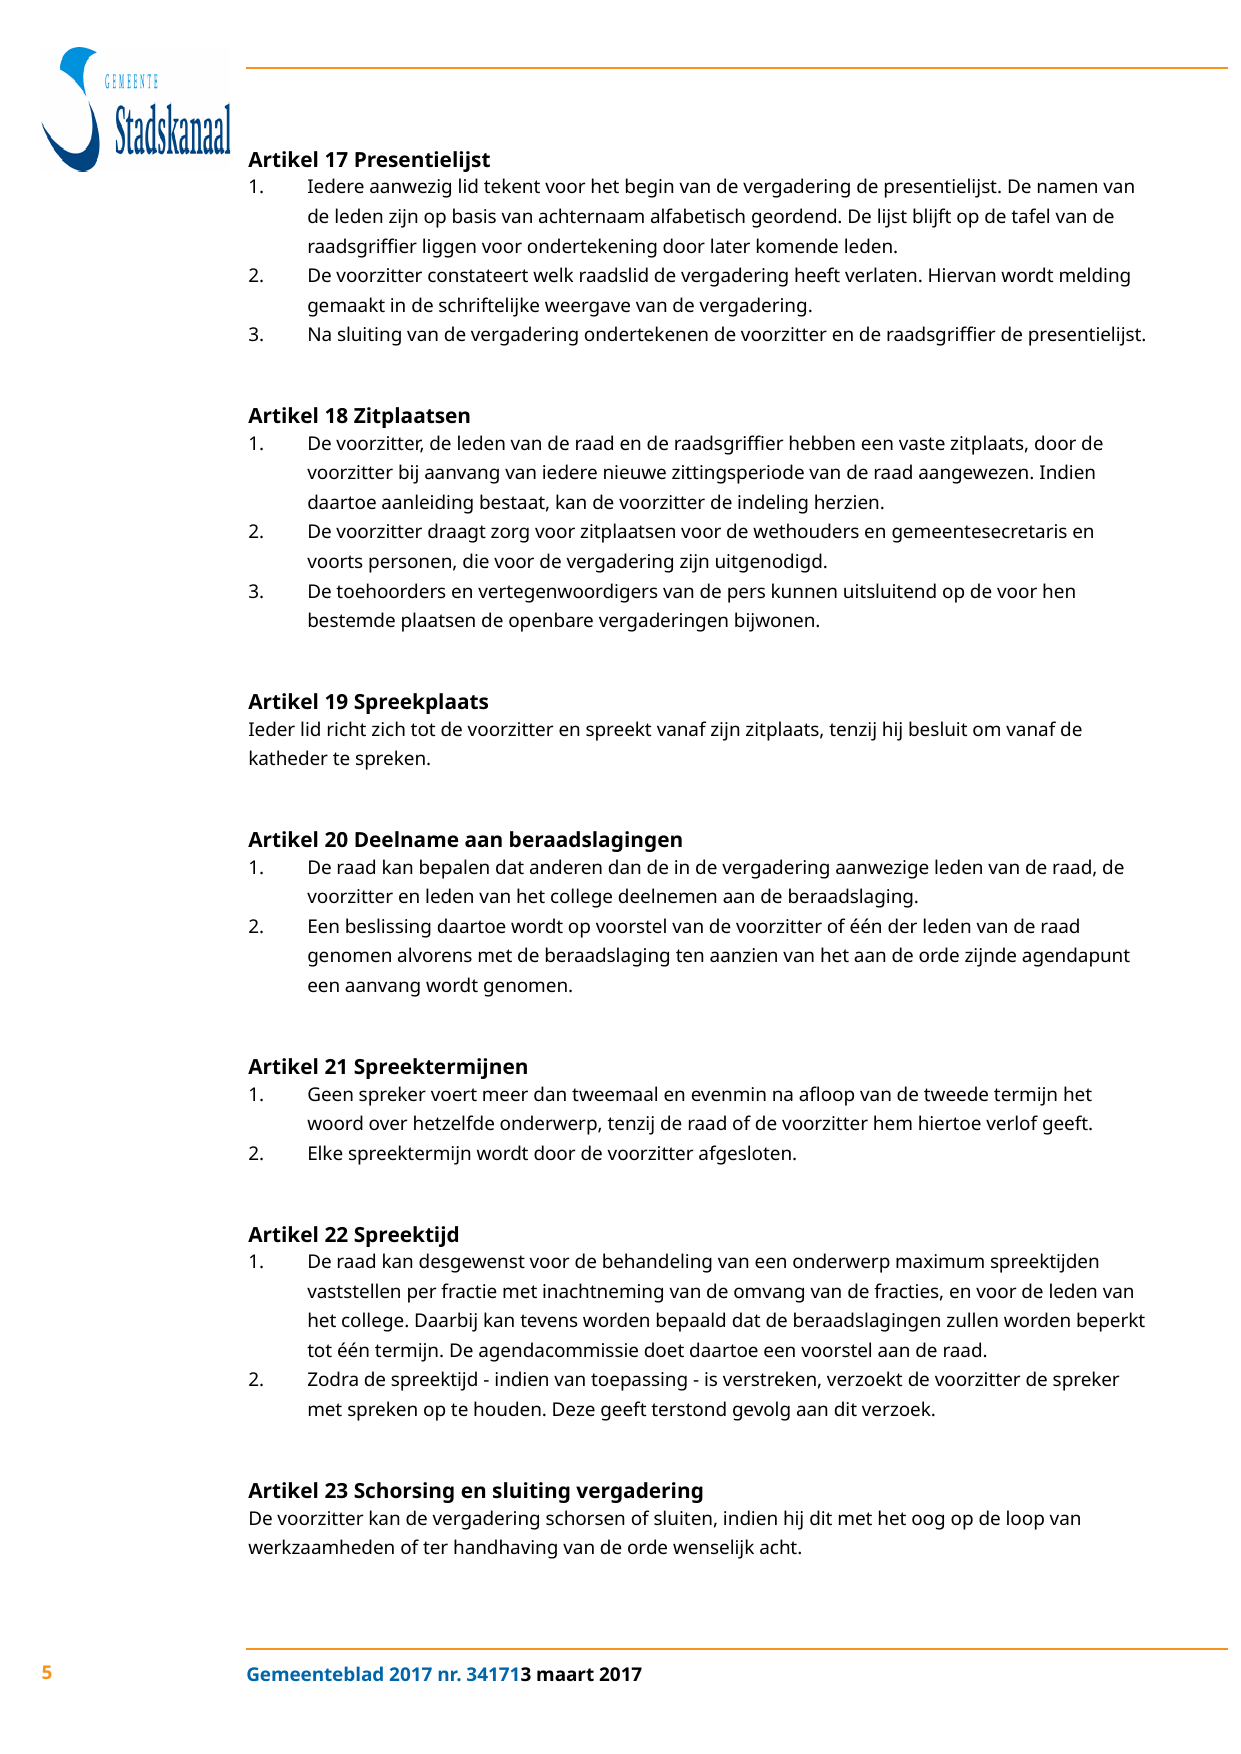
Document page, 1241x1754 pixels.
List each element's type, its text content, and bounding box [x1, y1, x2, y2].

list De voorzitter constateert welk raadslid de vergadering heeft verlaten. Hiervan wordt melding gemaakt in de schriftelijke weergave van de vergadering. [248, 262, 1152, 318]
text Artikel 20 Deelname aan beraadslagingen [248, 826, 1152, 854]
list De raad kan bepalen dat anderen dan de in de vergadering aanwezige leden van de raad, de voorzitter en leden van het college deelnemen aan de beraadslaging. [248, 854, 1152, 909]
text Artikel 19 Spreekplaats [248, 687, 1152, 716]
list De toehoorders en vertegenwoordigers van de pers kunnen uitsluitend op de voor hen bestemde plaatsen de openbare vergaderingen bijwonen. [248, 578, 1152, 633]
list De raad kan desgewenst voor de behandeling van een onderwerp maximum spreektijden vaststellen per fractie met inachtneming van de omvang van de fracties, en voor de leden van het college. Daarbij kan tevens worden bepaald dat de beraadslagingen zullen worden beperkt tot één termijn. De agendacommissie doet daartoe een voorstel aan de raad. [248, 1248, 1152, 1363]
text Artikel 18 Zitplaatsen [248, 402, 1152, 430]
picture [41, 47, 231, 172]
text Ieder lid richt zich tot de voorzitter en spreekt vanaf zijn zitplaats, tenzij hij besluit om vanaf de katheder te spreken. [248, 716, 1152, 771]
text Artikel 22 Spreektijd [248, 1220, 1152, 1248]
text Artikel 17 Presentielijst [248, 145, 1152, 174]
text Artikel 21 Spreektermijnen [248, 1052, 1152, 1081]
list Zodra de spreektijd - indien van toepassing - is verstreken, verzoekt de voorzitter de spreker met spreken op te houden. Deze geeft terstond gevolg aan dit verzoek. [248, 1367, 1152, 1422]
text De voorzitter kan de vergadering schorsen of sluiten, indien hij dit met het oog op de loop van werkzaamheden of ter handhaving van de orde wenselijk acht. [248, 1505, 1152, 1560]
list De voorzitter draagt zorg voor zitplaatsen voor de wethouders en gemeentesecretaris en voorts personen, die voor de vergadering zijn uitgenodigd. [248, 519, 1152, 574]
list Na sluiting van de vergadering ondertekenen de voorzitter en de raadsgriffier de presentielijst. [248, 322, 1152, 347]
list Een beslissing daartoe wordt op voorstel van de voorzitter of één der leden van de raad genomen alvorens met de beraadslaging ten aanzien van het aan de orde zijnde agendapunt een aanvang wordt genomen. [248, 913, 1152, 998]
list Iedere aanwezig lid tekent voor het begin van de vergadering de presentielijst. De namen van de leden zijn op basis van achternaam alfabetisch geordend. De lijst blijft op de tafel van de raadsgriffier liggen voor ondertekening door later komende leden. [248, 174, 1152, 258]
list Geen spreker voert meer dan tweemaal en evenmin na afloop van de tweede termijn het woord over hetzelfde onderwerp, tenzij de raad of de voorzitter hem hiertoe verlof geeft. [248, 1081, 1152, 1136]
list Elke spreektermijn wordt door de voorzitter afgesloten. [248, 1140, 1152, 1166]
text Artikel 23 Schorsing en sluiting vergadering [248, 1476, 1152, 1505]
list De voorzitter, de leden van de raad en de raadsgriffier hebben een vaste zitplaats, door de voorzitter bij aanvang van iedere nieuwe zittingsperiode van de raad aangewezen. Indien daartoe aanleiding bestaat, kan de voorzitter de indeling herzien. [248, 430, 1152, 515]
